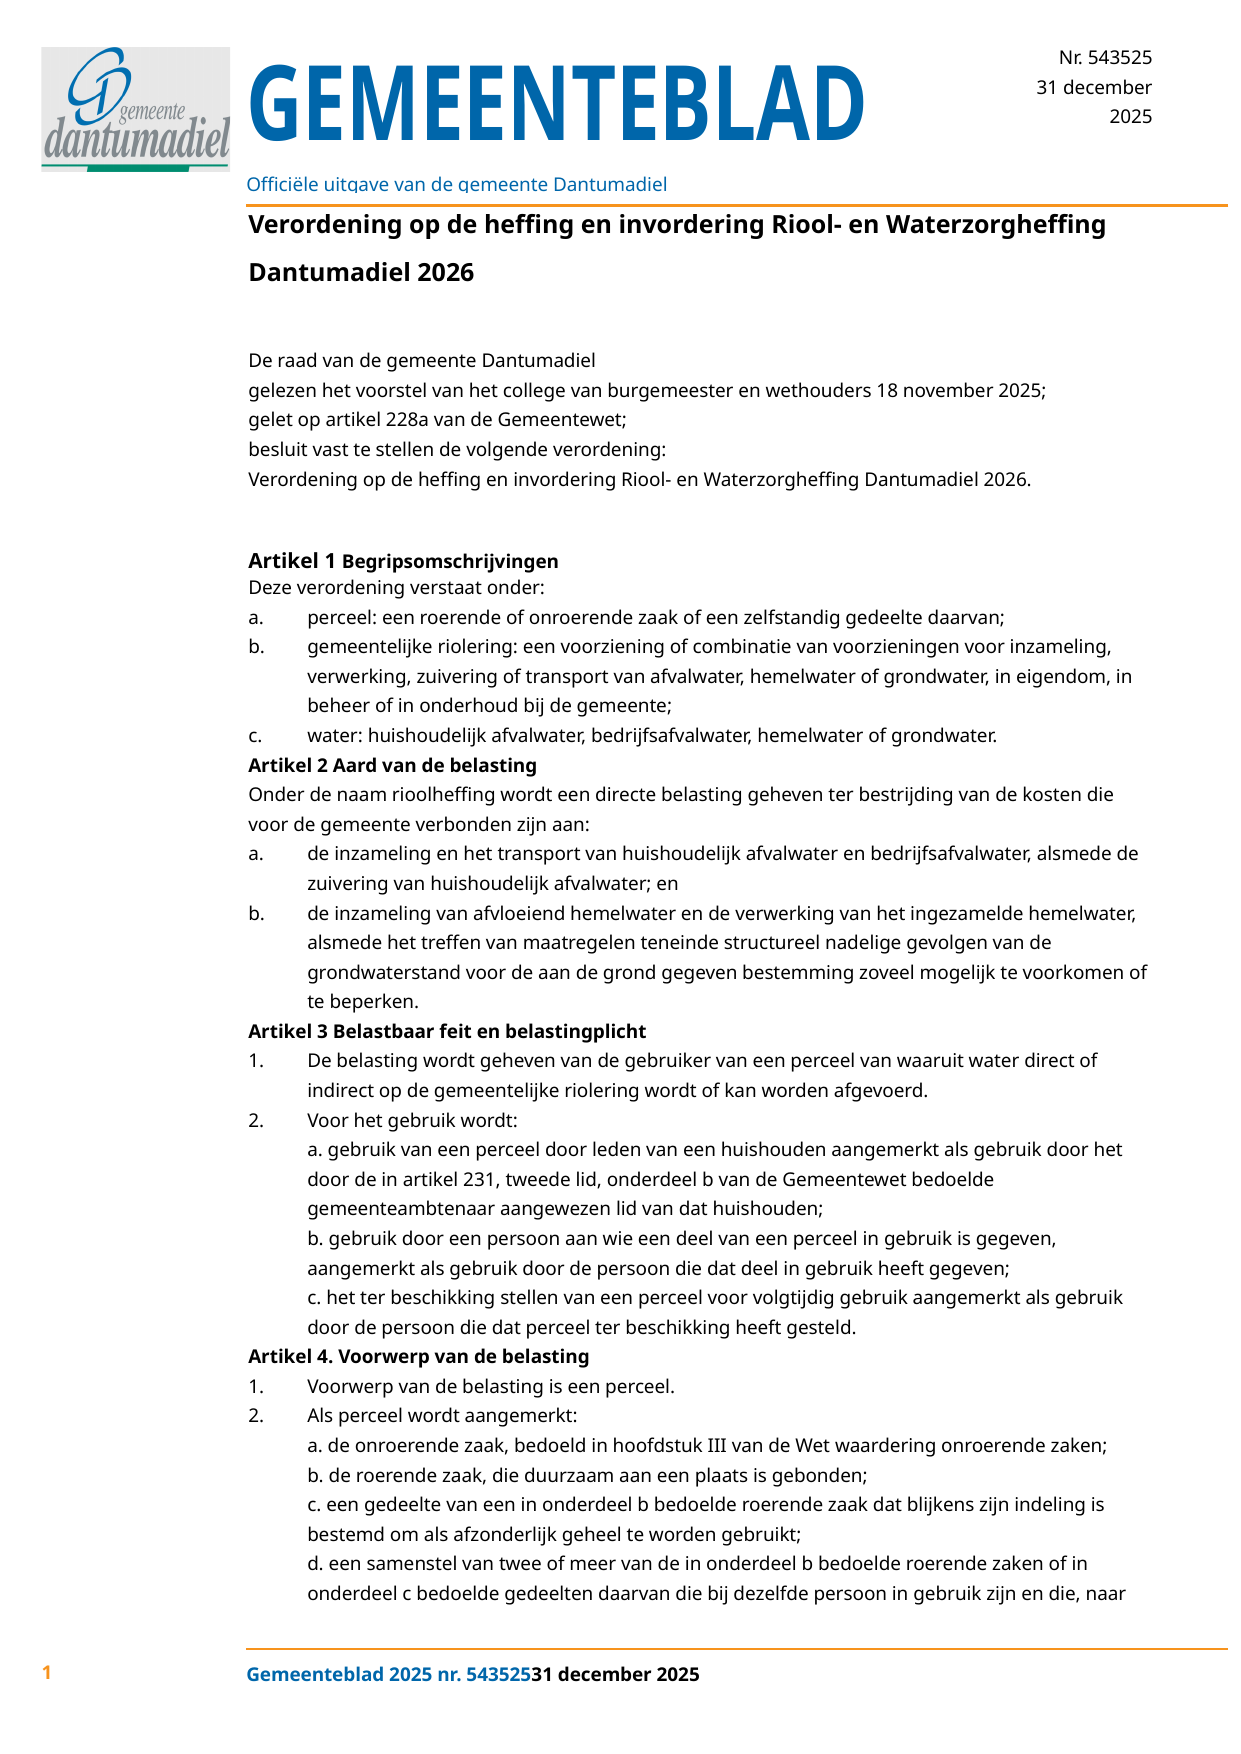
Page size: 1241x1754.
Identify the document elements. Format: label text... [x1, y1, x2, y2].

list Voor het gebruik wordt: [248, 1107, 1152, 1132]
list b. gebruik door een persoon aan wie een deel van een perceel in gebruik is gegeven, aangemerkt als gebruik door de persoon die dat deel in gebruik heeft gegeven; [248, 1225, 1152, 1280]
list d. een samenstel van twee of meer van de in onderdeel b bedoelde roerende zaken of in onderdeel c bedoelde gedeelten daarvan die bij dezelfde persoon in gebruik zijn en die, naar [248, 1551, 1152, 1606]
text Artikel 2 Aard van de belasting [248, 752, 1152, 777]
text Deze verordening verstaat onder: [248, 574, 1152, 600]
list perceel: een roerende of onroerende zaak of een zelfstandig gedeelte daarvan; [248, 604, 1152, 629]
text Artikel 4. Voorwerp van de belasting [248, 1343, 1152, 1369]
text Artikel 3 Belastbaar feit en belastingplicht [248, 1018, 1152, 1044]
list De belasting wordt geheven van de gebruiker van een perceel van waaruit water direct of indirect op de gemeentelijke riolering wordt of kan worden afgevoerd. [248, 1048, 1152, 1103]
text Artikel 1 Begripsomschrijvingen [248, 546, 1152, 574]
list de inzameling van afvloeiend hemelwater en de verwerking van het ingezamelde hemelwater, alsmede het treffen van maatregelen teneinde structureel nadelige gevolgen van de grondwaterstand voor de aan de grond gegeven bestemming zoveel mogelijk te voorkomen of te beperken. [248, 900, 1152, 1014]
text gelet op artikel 228a van de Gemeentewet; [248, 407, 1152, 432]
text De raad van de gemeente Dantumadiel [248, 347, 1152, 373]
list b. de roerende zaak, die duurzaam aan een plaats is gebonden; [248, 1462, 1152, 1487]
list a. gebruik van een perceel door leden van een huishouden aangemerkt als gebruik door het door de in artikel 231, tweede lid, onderdeel b van de Gemeentewet bedoelde gemeenteambtenaar aangewezen lid van dat huishouden; [248, 1136, 1152, 1221]
text Onder de naam rioolheffing wordt een directe belasting geheven ter bestrijding van de kosten die voor de gemeente verbonden zijn aan: [248, 781, 1152, 837]
list a. de onroerende zaak, bedoeld in hoofdstuk III van de Wet waardering onroerende zaken; [248, 1432, 1152, 1458]
list Voorwerp van de belasting is een perceel. [248, 1373, 1152, 1399]
picture [41, 47, 231, 172]
list c. het ter beschikking stellen van een perceel voor volgtijdig gebruik aangemerkt als gebruik door de persoon die dat perceel ter beschikking heeft gesteld. [248, 1284, 1152, 1339]
text Verordening op de heffing en invordering Riool- en Waterzorgheffing Dantumadiel 2026 [248, 207, 1152, 288]
list c. een gedeelte van een in onderdeel b bedoelde roerende zaak dat blijkens zijn indeling is bestemd om als afzonderlijk geheel te worden gebruikt; [248, 1491, 1152, 1547]
list Als perceel wordt aangemerkt: [248, 1403, 1152, 1428]
text besluit vast te stellen de volgende verordening: [248, 436, 1152, 462]
text Verordening op de heffing en invordering Riool- en Waterzorgheffing Dantumadiel 2026. [248, 466, 1152, 492]
list water: huishoudelijk afvalwater, bedrijfsafvalwater, hemelwater of grondwater. [248, 722, 1152, 748]
list gemeentelijke riolering: een voorziening of combinatie van voorzieningen voor inzameling, verwerking, zuivering of transport van afvalwater, hemelwater of grondwater, in eigendom, in beheer of in onderhoud bij de gemeente; [248, 633, 1152, 718]
text gelezen het voorstel van het college van burgemeester en wethouders 18 november 2025; [248, 377, 1152, 403]
list de inzameling en het transport van huishoudelijk afvalwater en bedrijfsafvalwater, alsmede de zuivering van huishoudelijk afvalwater; en [248, 841, 1152, 896]
